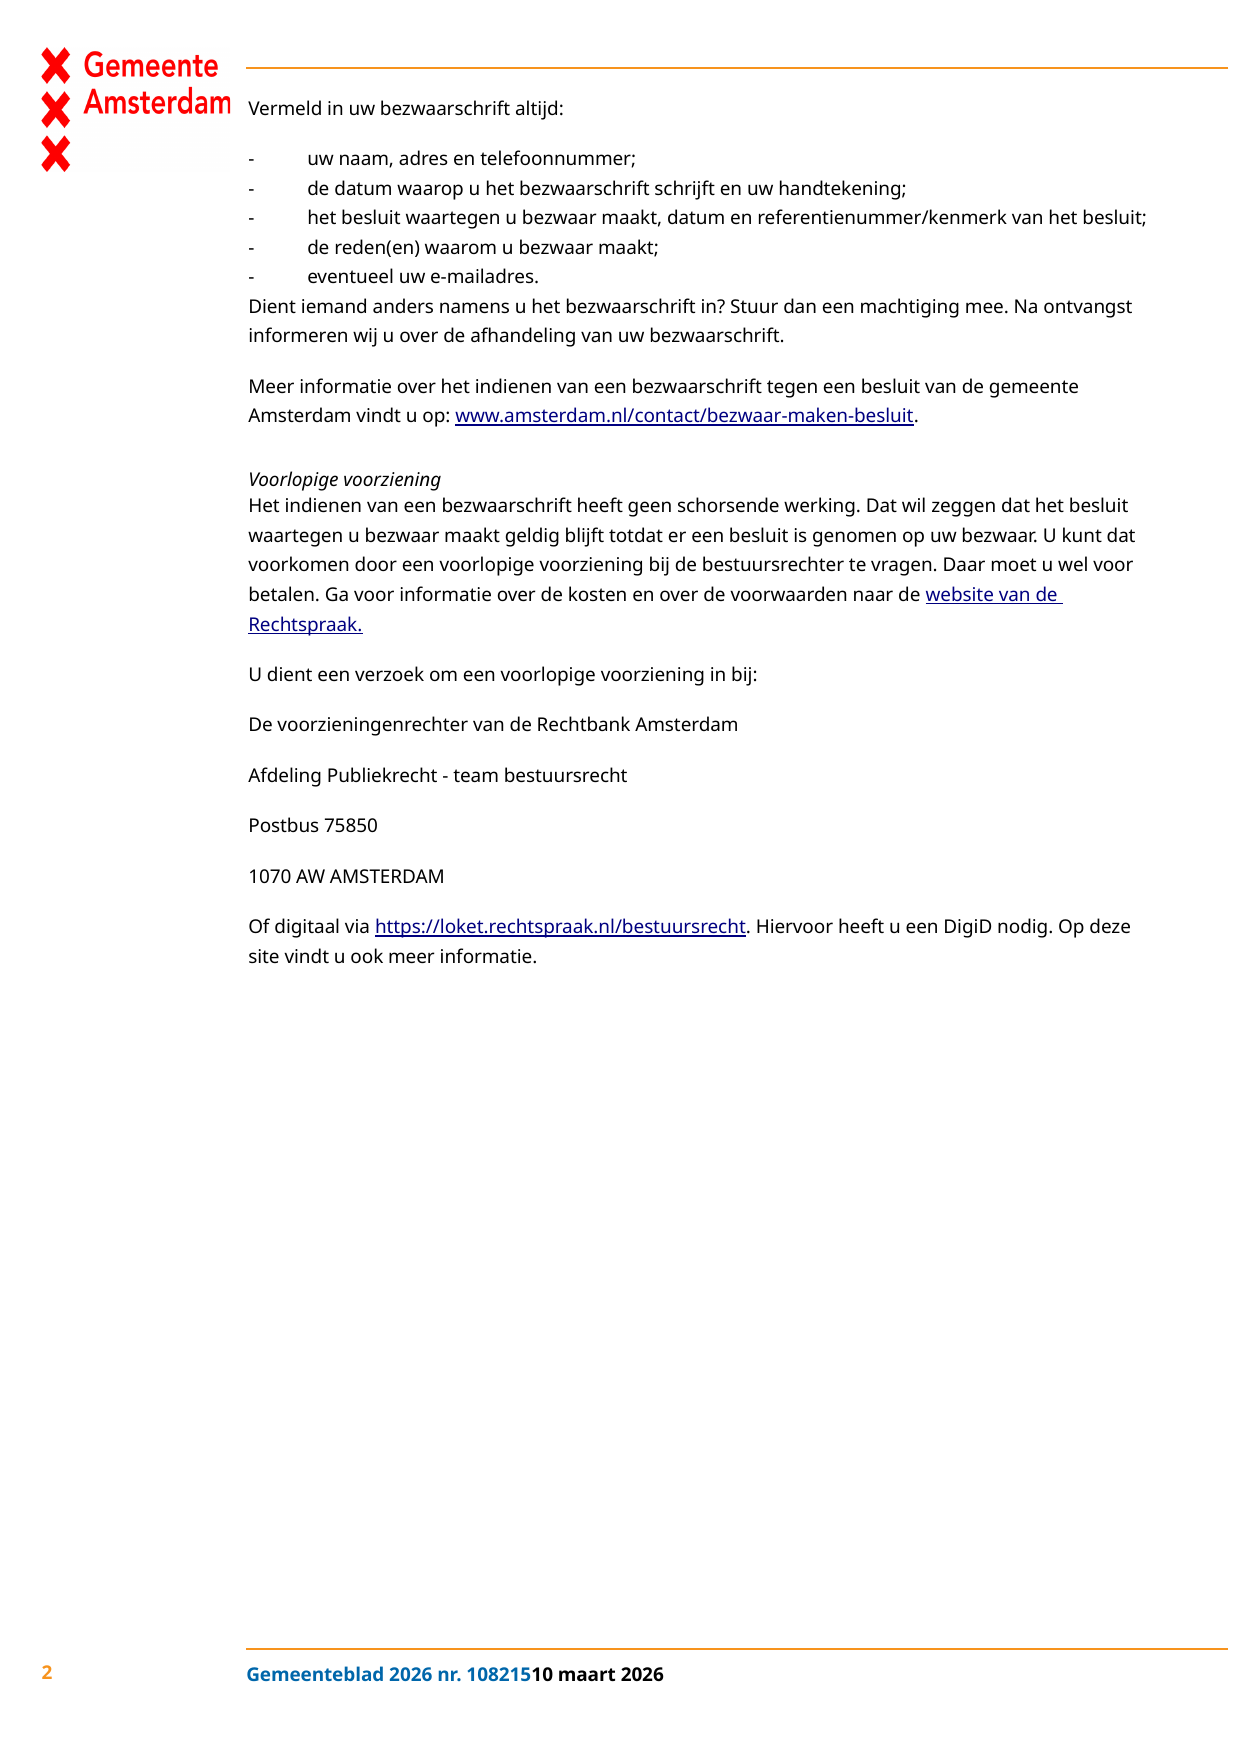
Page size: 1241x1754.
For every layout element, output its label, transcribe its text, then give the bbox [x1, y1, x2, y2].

list het besluit waartegen u bezwaar maakt, datum en referentienummer/kenmerk van het besluit; [248, 204, 1152, 230]
text Het indienen van een bezwaarschrift heeft geen schorsende werking. Dat wil zeggen dat het besluit waartegen u bezwaar maakt geldig blijft totdat er een besluit is genomen op uw bezwaar. U kunt dat voorkomen door een voorlopige voorziening bij de bestuursrechter te vragen. Daar moet u wel voor betalen. Ga voor informatie over de kosten en over de voorwaarden naar de website van de Rechtspraak. [248, 492, 1152, 636]
list de datum waarop u het bezwaarschrift schrijft en uw handtekening; [248, 175, 1152, 201]
list eventueel uw e-mailadres. [248, 263, 1152, 289]
text Of digitaal via https://loket.rechtspraak.nl/bestuursrecht. Hiervoor heeft u een DigiD nodig. Op deze site vindt u ook meer informatie. [248, 913, 1152, 968]
text Postbus 75850 [248, 812, 1152, 838]
text De voorzieningenrechter van de Rechtbank Amsterdam [248, 712, 1152, 737]
picture [41, 47, 231, 172]
text U dient een verzoek om een voorlopige voorziening in bij: [248, 661, 1152, 687]
text Meer informatie over het indienen van een bezwaarschrift tegen een besluit van de gemeente Amsterdam vindt u op: www.amsterdam.nl/contact/bezwaar-maken-besluit. [248, 373, 1152, 428]
text Dient iemand anders namens u het bezwaarschrift in? Stuur dan een machtiging mee. Na ontvangst informeren wij u over de afhandeling van uw bezwaarschrift. [248, 293, 1152, 348]
text Vermeld in uw bezwaarschrift altijd: [248, 95, 1152, 121]
text Voorlopige voorziening [248, 467, 1152, 492]
list de reden(en) waarom u bezwaar maakt; [248, 234, 1152, 260]
text Afdeling Publiekrecht - team bestuursrecht [248, 762, 1152, 788]
list uw naam, adres en telefoonnummer; [248, 145, 1152, 171]
text 1070 AW AMSTERDAM [248, 863, 1152, 888]
